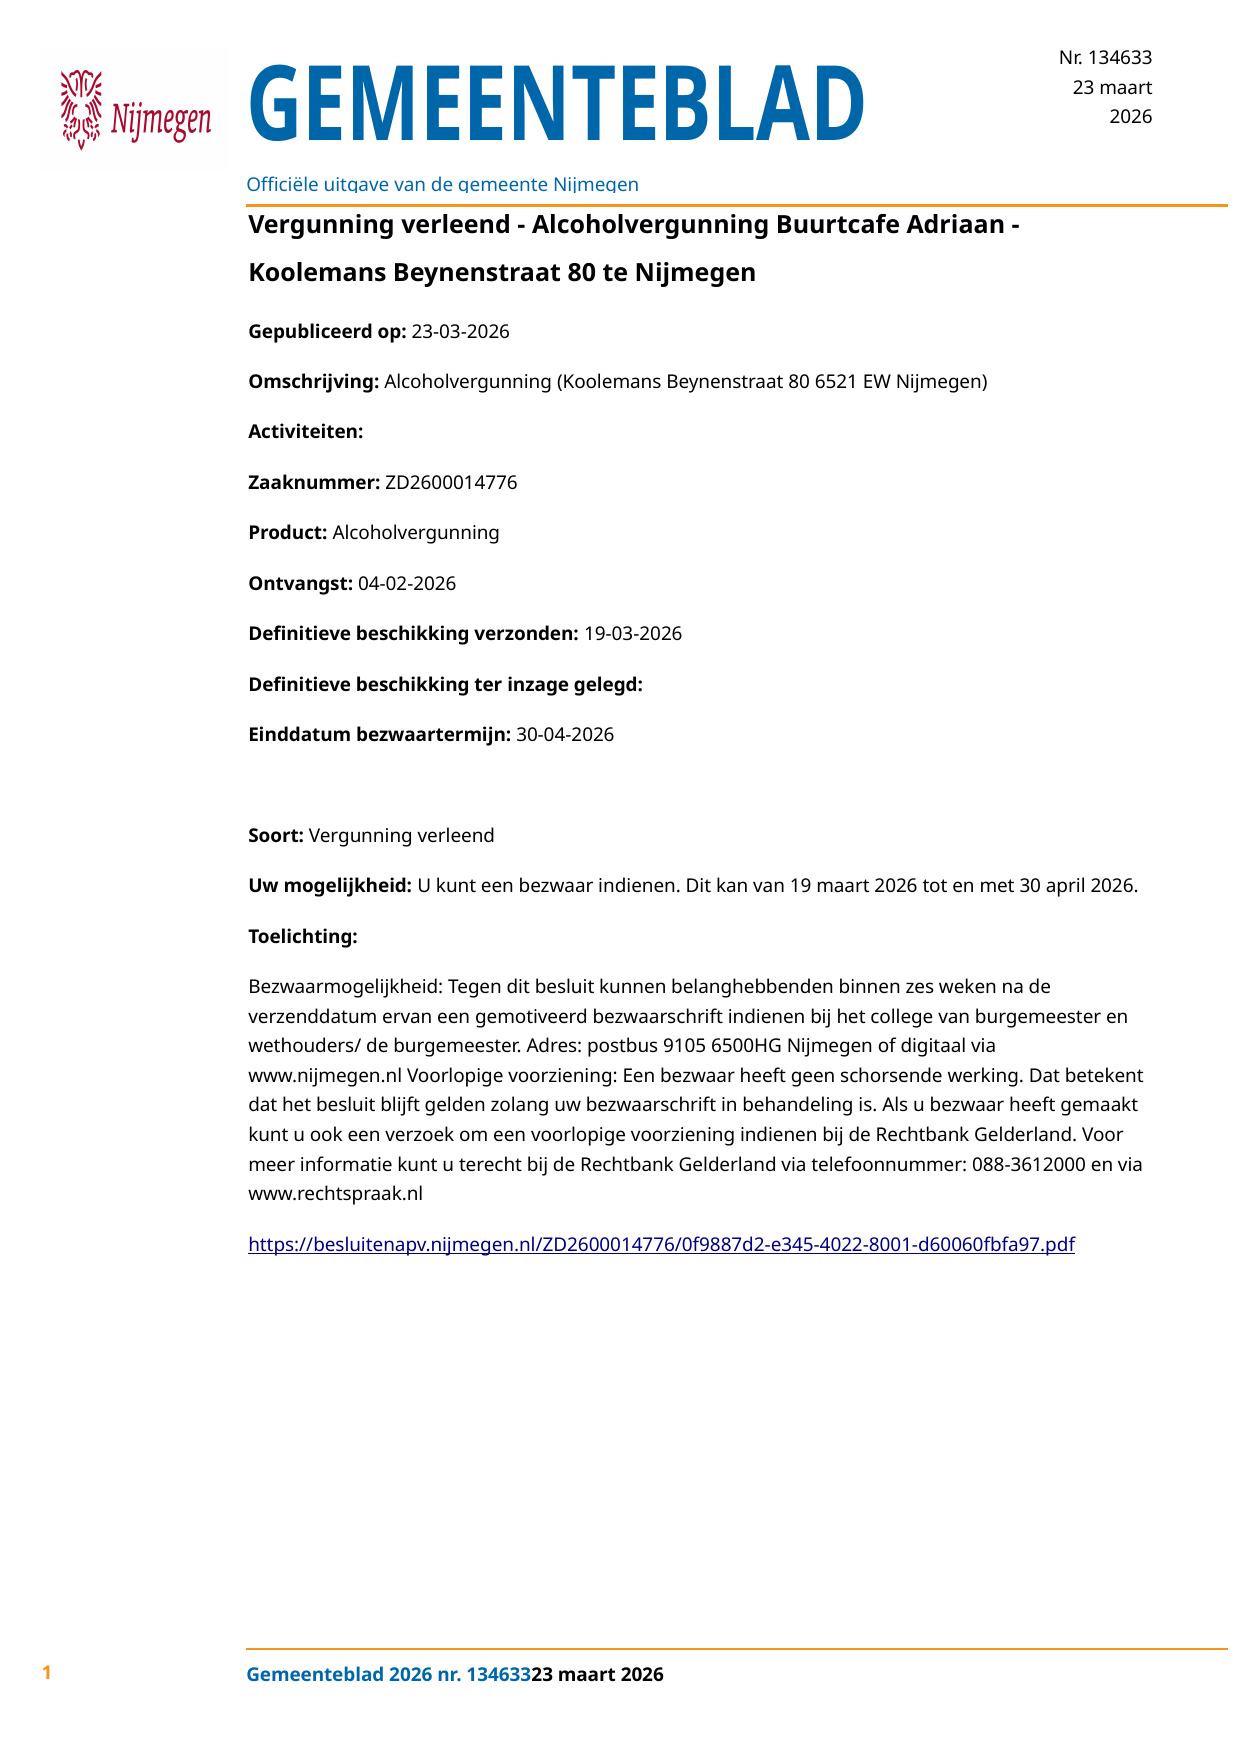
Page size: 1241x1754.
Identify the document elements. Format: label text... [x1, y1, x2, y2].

text Ontvangst: 04-02-2026 [248, 570, 1152, 596]
text Product: Alcoholvergunning [248, 519, 1152, 545]
text Uw mogelijkheid: U kunt een bezwaar indienen. Dit kan van 19 maart 2026 tot en met 30 april 2026. [248, 872, 1152, 898]
text Definitieve beschikking ter inzage gelegd: [248, 671, 1152, 697]
text Definitieve beschikking verzonden: 19-03-2026 [248, 620, 1152, 646]
text https://besluitenapv.nijmegen.nl/ZD2600014776/0f9887d2-e345-4022-8001-d60060fbfa97.pdf [248, 1231, 1152, 1257]
text Vergunning verleend - Alcoholvergunning Buurtcafe Adriaan - Koolemans Beynenstraat 80 te Nijmegen [248, 207, 1152, 288]
text Toelichting: [248, 923, 1152, 949]
text Einddatum bezwaartermijn: 30-04-2026 [248, 721, 1152, 747]
text Omschrijving: Alcoholvergunning (Koolemans Beynenstraat 80 6521 EW Nijmegen) [248, 368, 1152, 394]
text Soort: Vergunning verleend [248, 822, 1152, 848]
picture [41, 47, 231, 172]
text Zaaknummer: ZD2600014776 [248, 469, 1152, 495]
text Gepubliceerd op: 23-03-2026 [248, 318, 1152, 344]
text Activiteiten: [248, 419, 1152, 444]
text Bezwaarmogelijkheid: Tegen dit besluit kunnen belanghebbenden binnen zes weken na de verzenddatum ervan een gemotiveerd bezwaarschrift indienen bij het college van burgemeester en wethouders/ de burgemeester. Adres: postbus 9105 6500HG Nijmegen of digitaal via www.nijmegen.nl Voorlopige voorziening: Een bezwaar heeft geen schorsende werking. Dat betekent dat het besluit blijft gelden zolang uw bezwaarschrift in behandeling is. Als u bezwaar heeft gemaakt kunt u ook een verzoek om een voorlopige voorziening indienen bij de Rechtbank Gelderland. Voor meer informatie kunt u terecht bij de Rechtbank Gelderland via telefoonnummer: 088-3612000 en via www.rechtspraak.nl [248, 973, 1152, 1206]
